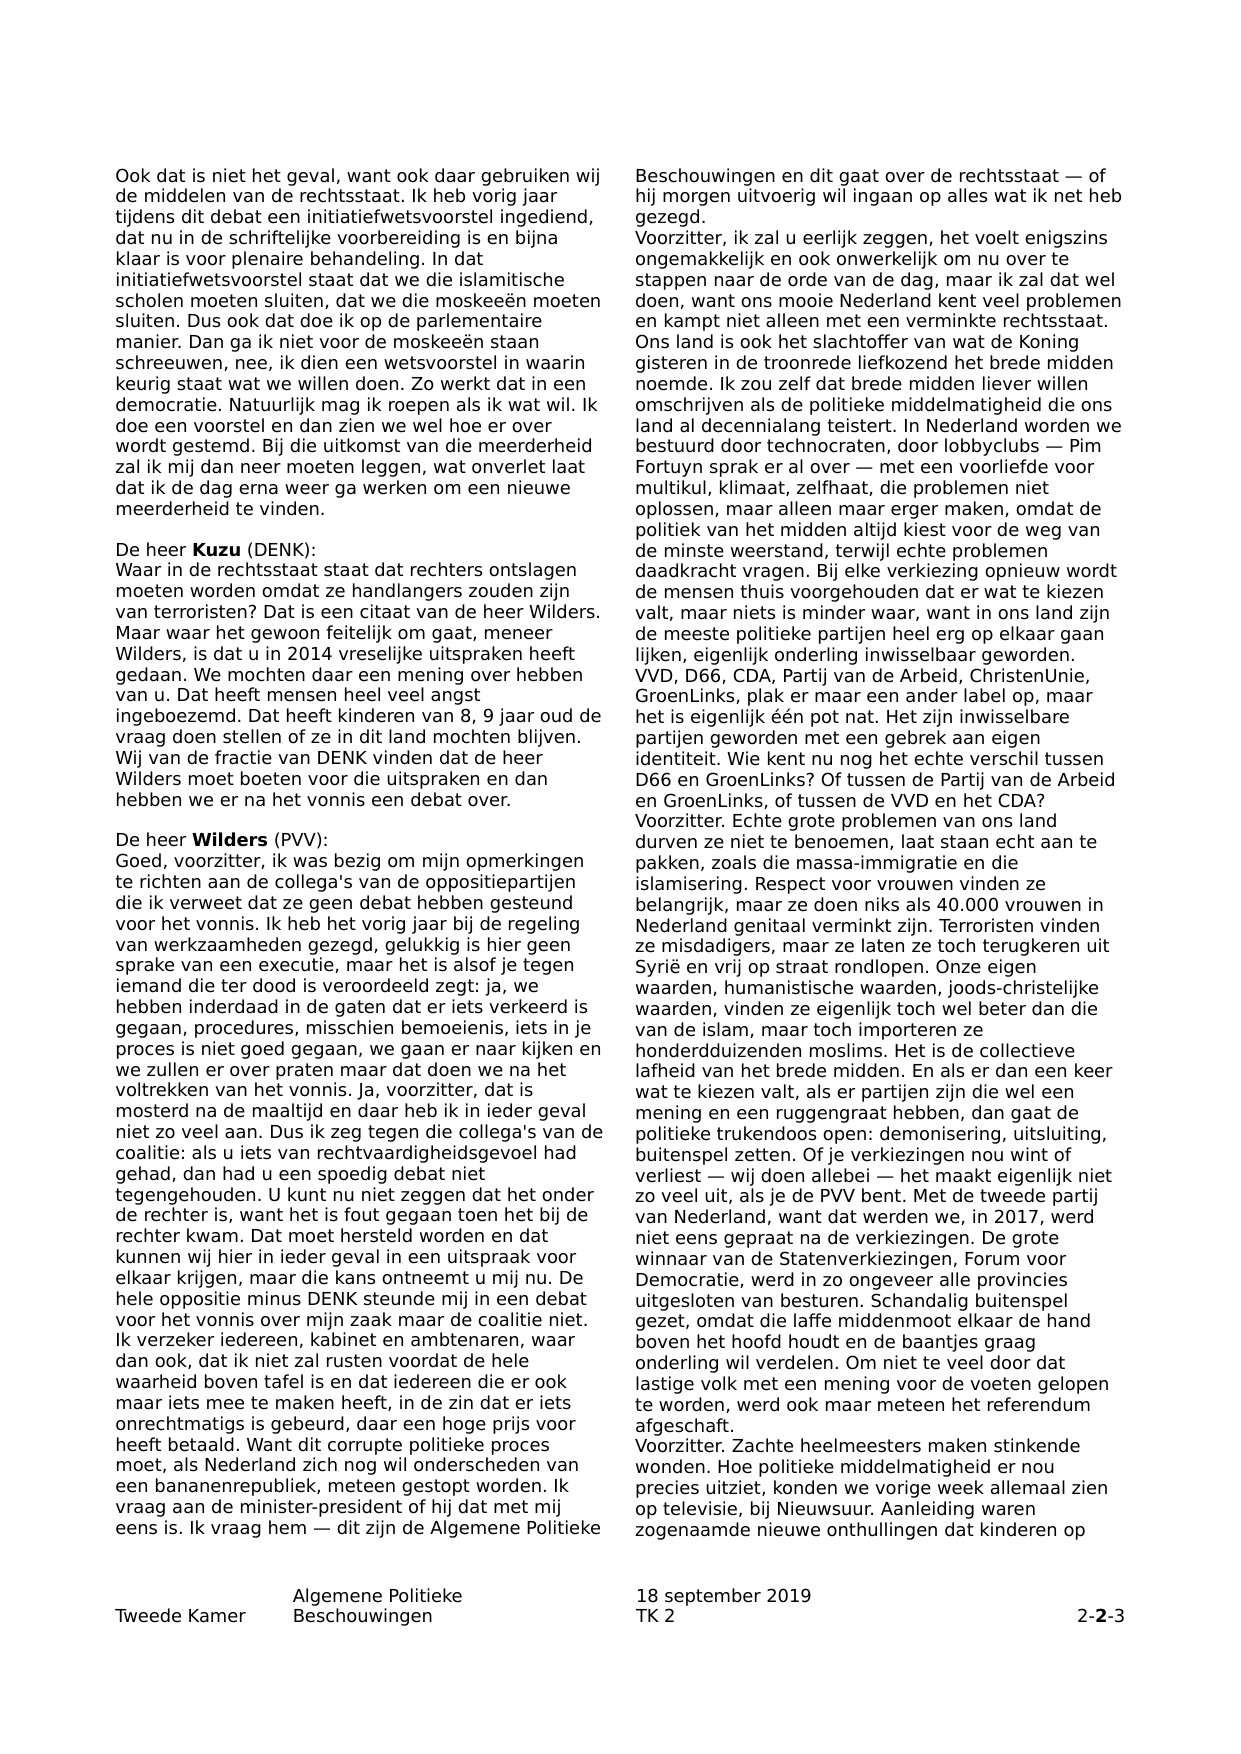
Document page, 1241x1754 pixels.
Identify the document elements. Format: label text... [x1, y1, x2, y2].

text Voorzitter. Echte grote problemen van ons land durven ze niet te benoemen, laat staan echt aan te pakken, zoals die massa-immigratie en die islamisering. Respect voor vrouwen vinden ze belangrijk, maar ze doen niks als 40.000 vrouwen in Nederland genitaal verminkt zijn. Terroristen vinden ze misdadigers, maar ze laten ze toch terugkeren uit Syrië en vrij op straat rondlopen. Onze eigen waarden, humanistische waarden, joods-christelijke waarden, vinden ze eigenlijk toch wel beter dan die van de islam, maar toch importeren ze honderdduizenden moslims. Het is de collectieve lafheid van het brede midden. En als er dan een keer wat te kiezen valt, als er partijen zijn die wel een mening en een ruggengraat hebben, dan gaat de politieke trukendoos open: demonisering, uitsluiting, buitenspel zetten. Of je verkiezingen nou wint of verliest — wij doen allebei — het maakt eigenlijk niet zo veel uit, als je de PVV bent. Met de tweede partij van Nederland, want dat werden we, in 2017, werd niet eens gepraat na de verkiezingen. De grote winnaar van de Statenverkiezingen, Forum voor Democratie, werd in zo ongeveer alle provincies uitgesloten van besturen. Schandalig buitenspel gezet, omdat die laffe middenmoot elkaar de hand boven het hoofd houdt en de baantjes graag onderling wil verdelen. Om niet te veel door dat lastige volk met een mening voor de voeten gelopen te worden, werd ook maar meteen het referendum afgeschaft. [635, 811, 1125, 1436]
text Goed, voorzitter, ik was bezig om mijn opmerkingen te richten aan de collega's van de oppositiepartijen die ik verweet dat ze geen debat hebben gesteund voor het vonnis. Ik heb het vorig jaar bij de regeling van werkzaamheden gezegd, gelukkig is hier geen sprake van een executie, maar het is alsof je tegen iemand die ter dood is veroordeeld zegt: ja, we hebben inderdaad in de gaten dat er iets verkeerd is gegaan, procedures, misschien bemoeienis, iets in je proces is niet goed gegaan, we gaan er naar kijken en we zullen er over praten maar dat doen we na het voltrekken van het vonnis. Ja, voorzitter, dat is mosterd na de maaltijd en daar heb ik in ieder geval niet zo veel aan. Dus ik zeg tegen die collega's van de coalitie: als u iets van rechtvaardigheidsgevoel had gehad, dan had u een spoedig debat niet tegengehouden. U kunt nu niet zeggen dat het onder de rechter is, want het is fout gegaan toen het bij de rechter kwam. Dat moet hersteld worden en dat kunnen wij hier in ieder geval in een uitspraak voor elkaar krijgen, maar die kans ontneemt u mij nu. De hele oppositie minus DENK steunde mij in een debat voor het vonnis over mijn zaak maar de coalitie niet. Ik verzeker iedereen, kabinet en ambtenaren, waar dan ook, dat ik niet zal rusten voordat de hele waarheid boven tafel is en dat iedereen die er ook maar iets mee te maken heeft, in de zin dat er iets onrechtmatigs is gebeurd, daar een hoge prijs voor heeft betaald. Want dit corrupte politieke proces moet, als Nederland zich nog wil onderscheden van een bananenrepubliek, meteen gestopt worden. Ik vraag aan de minister-president of hij dat met mij eens is. Ik vraag hem — dit zijn de Algemene Politieke [115, 851, 605, 1538]
text Beschouwingen en dit gaat over de rechtsstaat — of hij morgen uitvoerig wil ingaan op alles wat ik net heb gezegd. [635, 165, 1125, 228]
text De heer Wilders (PVV): [115, 830, 605, 851]
text Voorzitter. Zachte heelmeesters maken stinkende wonden. Hoe politieke middelmatigheid er nou precies uitziet, konden we vorige week allemaal zien op televisie, bij Nieuwsuur. Aanleiding waren zogenaamde nieuwe onthullingen dat kinderen op [635, 1436, 1125, 1540]
text Voorzitter, ik zal u eerlijk zeggen, het voelt enigszins ongemakkelijk en ook onwerkelijk om nu over te stappen naar de orde van de dag, maar ik zal dat wel doen, want ons mooie Nederland kent veel problemen en kampt niet alleen met een verminkte rechtsstaat. Ons land is ook het slachtoffer van wat de Koning gisteren in de troonrede liefkozend het brede midden noemde. Ik zou zelf dat brede midden liever willen omschrijven als de politieke middelmatigheid die ons land al decennialang teistert. In Nederland worden we bestuurd door technocraten, door lobbyclubs — Pim Fortuyn sprak er al over — met een voorliefde voor multikul, klimaat, zelfhaat, die problemen niet oplossen, maar alleen maar erger maken, omdat de politiek van het midden altijd kiest voor de weg van de minste weerstand, terwijl echte problemen daadkracht vragen. Bij elke verkiezing opnieuw wordt de mensen thuis voorgehouden dat er wat te kiezen valt, maar niets is minder waar, want in ons land zijn de meeste politieke partijen heel erg op elkaar gaan lijken, eigenlijk onderling inwisselbaar geworden. VVD, D66, CDA, Partij van de Arbeid, ChristenUnie, GroenLinks, plak er maar een ander label op, maar het is eigenlijk één pot nat. Het zijn inwisselbare partijen geworden met een gebrek aan eigen identiteit. Wie kent nu nog het echte verschil tussen D66 en GroenLinks? Of tussen de Partij van de Arbeid en GroenLinks, of tussen de VVD en het CDA? [635, 228, 1125, 811]
text De heer Kuzu (DENK): [115, 539, 605, 560]
text Ook dat is niet het geval, want ook daar gebruiken wij de middelen van de rechtsstaat. Ik heb vorig jaar tijdens dit debat een initiatiefwetsvoorstel ingediend, dat nu in de schriftelijke voorbereiding is en bijna klaar is voor plenaire behandeling. In dat initiatiefwetsvoorstel staat dat we die islamitische scholen moeten sluiten, dat we die moskeeën moeten sluiten. Dus ook dat doe ik op de parlementaire manier. Dan ga ik niet voor de moskeeën staan schreeuwen, nee, ik dien een wetsvoorstel in waarin keurig staat wat we willen doen. Zo werkt dat in een democratie. Natuurlijk mag ik roepen als ik wat wil. Ik doe een voorstel en dan zien we wel hoe er over wordt gestemd. Bij die uitkomst van die meerderheid zal ik mij dan neer moeten leggen, wat onverlet laat dat ik de dag erna weer ga werken om een nieuwe meerderheid te vinden. [115, 165, 605, 519]
text Waar in de rechtsstaat staat dat rechters ontslagen moeten worden omdat ze handlangers zouden zijn van terroristen? Dat is een citaat van de heer Wilders. Maar waar het gewoon feitelijk om gaat, meneer Wilders, is dat u in 2014 vreselijke uitspraken heeft gedaan. We mochten daar een mening over hebben van u. Dat heeft mensen heel veel angst ingeboezemd. Dat heeft kinderen van 8, 9 jaar oud de vraag doen stellen of ze in dit land mochten blijven. Wij van de fractie van DENK vinden dat de heer Wilders moet boeten voor die uitspraken en dan hebben we er na het vonnis een debat over. [115, 560, 605, 810]
